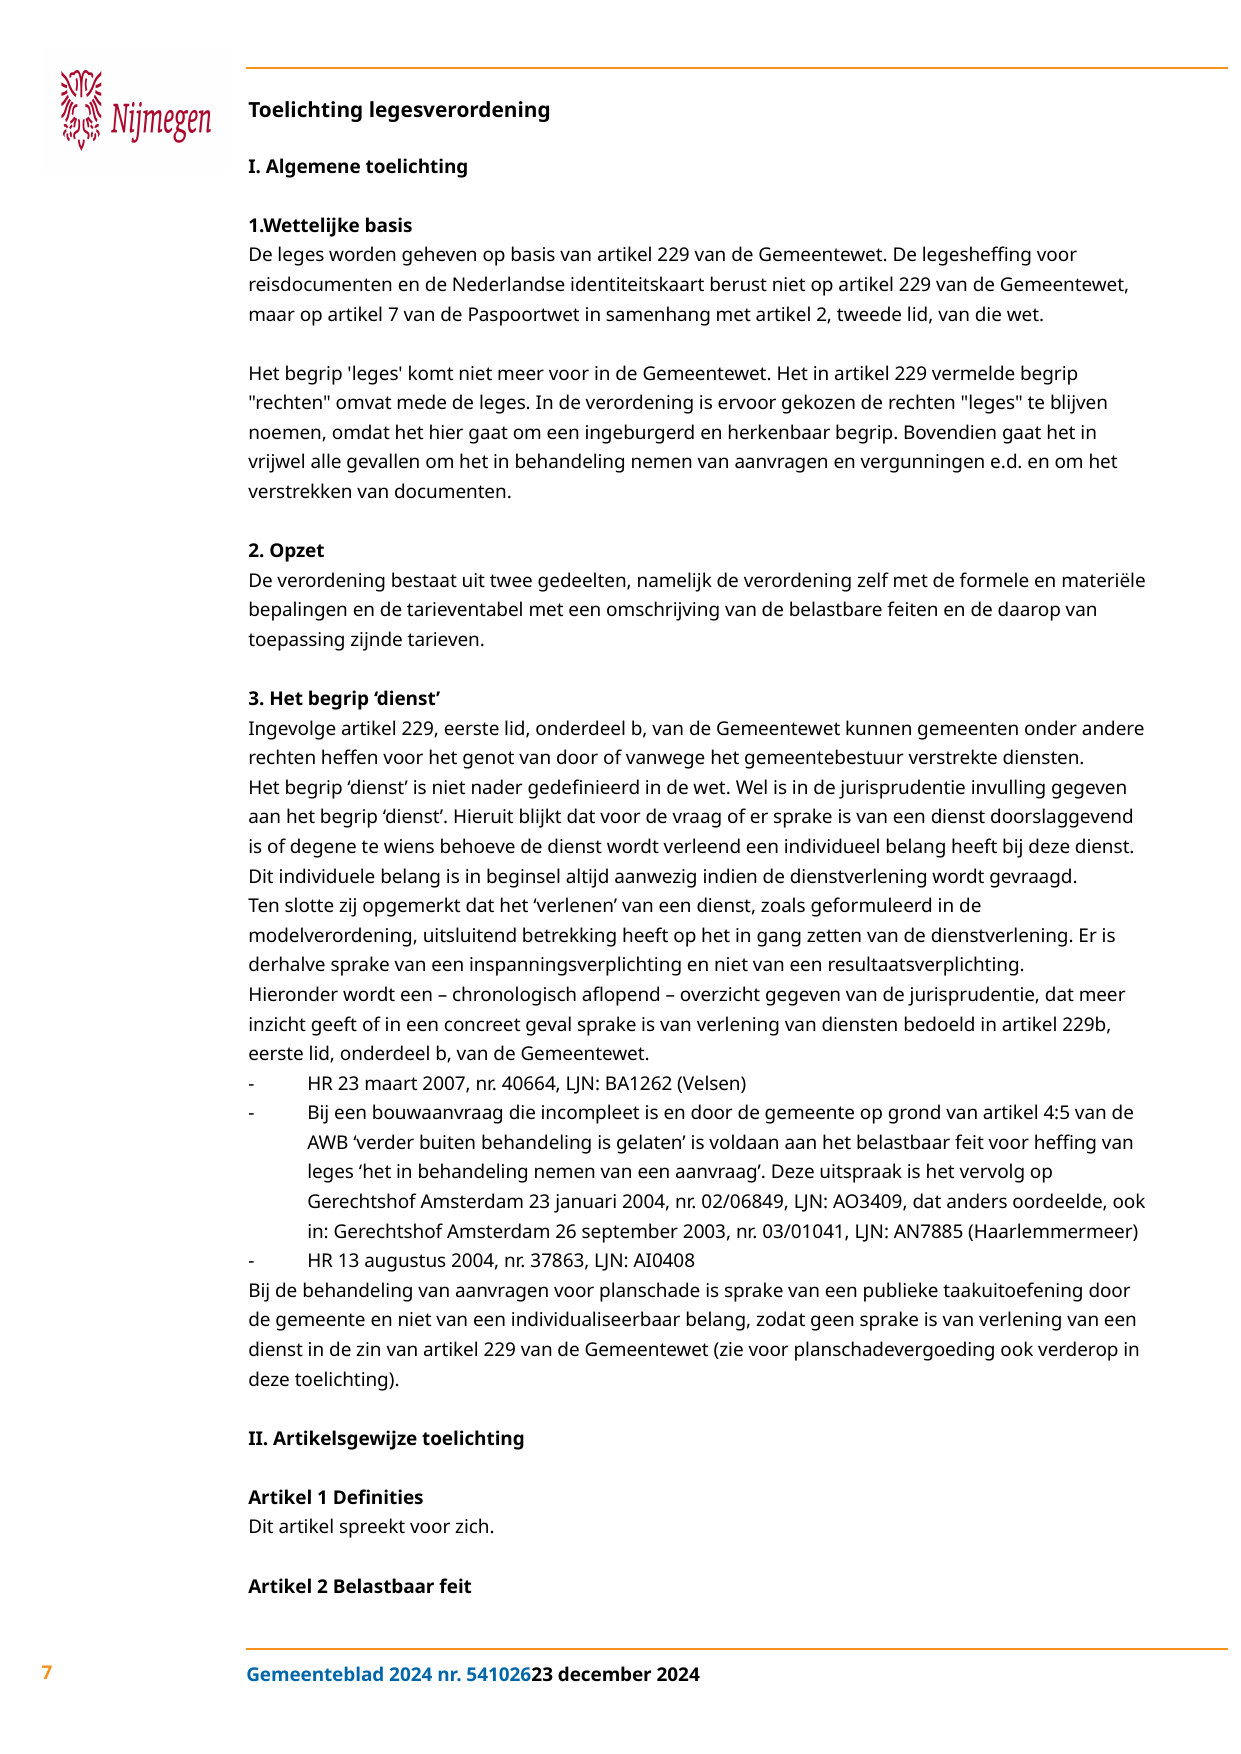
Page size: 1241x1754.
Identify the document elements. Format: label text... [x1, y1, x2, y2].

text II. Artikelsgewijze toelichting [248, 1425, 1152, 1451]
list Bij een bouwaanvraag die incompleet is en door de gemeente op grond van artikel 4:5 van de AWB ‘verder buiten behandeling is gelaten’ is voldaan aan het belastbaar feit voor heffing van leges ‘het in behandeling nemen van een aanvraag’. Deze uitspraak is het vervolg op Gerechtshof Amsterdam 23 januari 2004, nr. 02/06849, LJN: AO3409, dat anders oordeelde, ook in: Gerechtshof Amsterdam 26 september 2003, nr. 03/01041, LJN: AN7885 (Haarlemmermeer) [248, 1099, 1152, 1244]
text I. Algemene toelichting [248, 153, 1152, 179]
text 1.Wettelijke basis [248, 212, 1152, 238]
text De leges worden geheven op basis van artikel 229 van de Gemeentewet. De legesheffing voor reisdocumenten en de Nederlandse identiteitskaart berust niet op artikel 229 van de Gemeentewet, maar op artikel 7 van de Paspoortwet in samenhang met artikel 2, tweede lid, van die wet. [248, 242, 1152, 327]
text De verordening bestaat uit twee gedeelten, namelijk de verordening zelf met de formele en materiële bepalingen en de tarieventabel met een omschrijving van de belastbare feiten en de daarop van toepassing zijnde tarieven. [248, 567, 1152, 652]
picture [41, 47, 231, 172]
list HR 23 maart 2007, nr. 40664, LJN: BA1262 (Velsen) [248, 1070, 1152, 1096]
text Het begrip ‘dienst’ is niet nader gedefinieerd in de wet. Wel is in de jurisprudentie invulling gegeven aan het begrip ‘dienst’. Hieruit blijkt dat voor de vraag of er sprake is van een dienst doorslaggevend is of degene te wiens behoeve de dienst wordt verleend een individueel belang heeft bij deze dienst. Dit individuele belang is in beginsel altijd aanwezig indien de dienstverlening wordt gevraagd. [248, 774, 1152, 889]
text Dit artikel spreekt voor zich. [248, 1514, 1152, 1539]
text Artikel 1 Definities [248, 1484, 1152, 1510]
text Ingevolge artikel 229, eerste lid, onderdeel b, van de Gemeentewet kunnen gemeenten onder andere rechten heffen voor het genot van door of vanwege het gemeentebestuur verstrekte diensten. [248, 715, 1152, 770]
text 2. Opzet [248, 537, 1152, 563]
text Hieronder wordt een – chronologisch aflopend – overzicht gegeven van de jurisprudentie, dat meer inzicht geeft of in een concreet geval sprake is van verlening van diensten bedoeld in artikel 229b, eerste lid, onderdeel b, van de Gemeentewet. [248, 981, 1152, 1066]
text 3. Het begrip ‘dienst’ [248, 685, 1152, 711]
text Ten slotte zij opgemerkt dat het ‘verlenen’ van een dienst, zoals geformuleerd in de modelverordening, uitsluitend betrekking heeft op het in gang zetten van de dienstverlening. Er is derhalve sprake van een inspanningsverplichting en niet van een resultaatsverplichting. [248, 892, 1152, 977]
text Artikel 2 Belastbaar feit [248, 1573, 1152, 1599]
text Het begrip 'leges' komt niet meer voor in de Gemeentewet. Het in artikel 229 vermelde begrip "rechten" omvat mede de leges. In de verordening is ervoor gekozen de rechten "leges" te blijven noemen, omdat het hier gaat om een ingeburgerd en herkenbaar begrip. Bovendien gaat het in vrijwel alle gevallen om het in behandeling nemen van aanvragen en vergunningen e.d. en om het verstrekken van documenten. [248, 360, 1152, 504]
text Toelichting legesverordening [248, 95, 1152, 123]
list HR 13 augustus 2004, nr. 37863, LJN: AI0408 [248, 1247, 1152, 1273]
text Bij de behandeling van aanvragen voor planschade is sprake van een publieke taakuitoefening door de gemeente en niet van een individualiseerbaar belang, zodat geen sprake is van verlening van een dienst in de zin van artikel 229 van de Gemeentewet (zie voor planschadevergoeding ook verderop in deze toelichting). [248, 1277, 1152, 1392]
